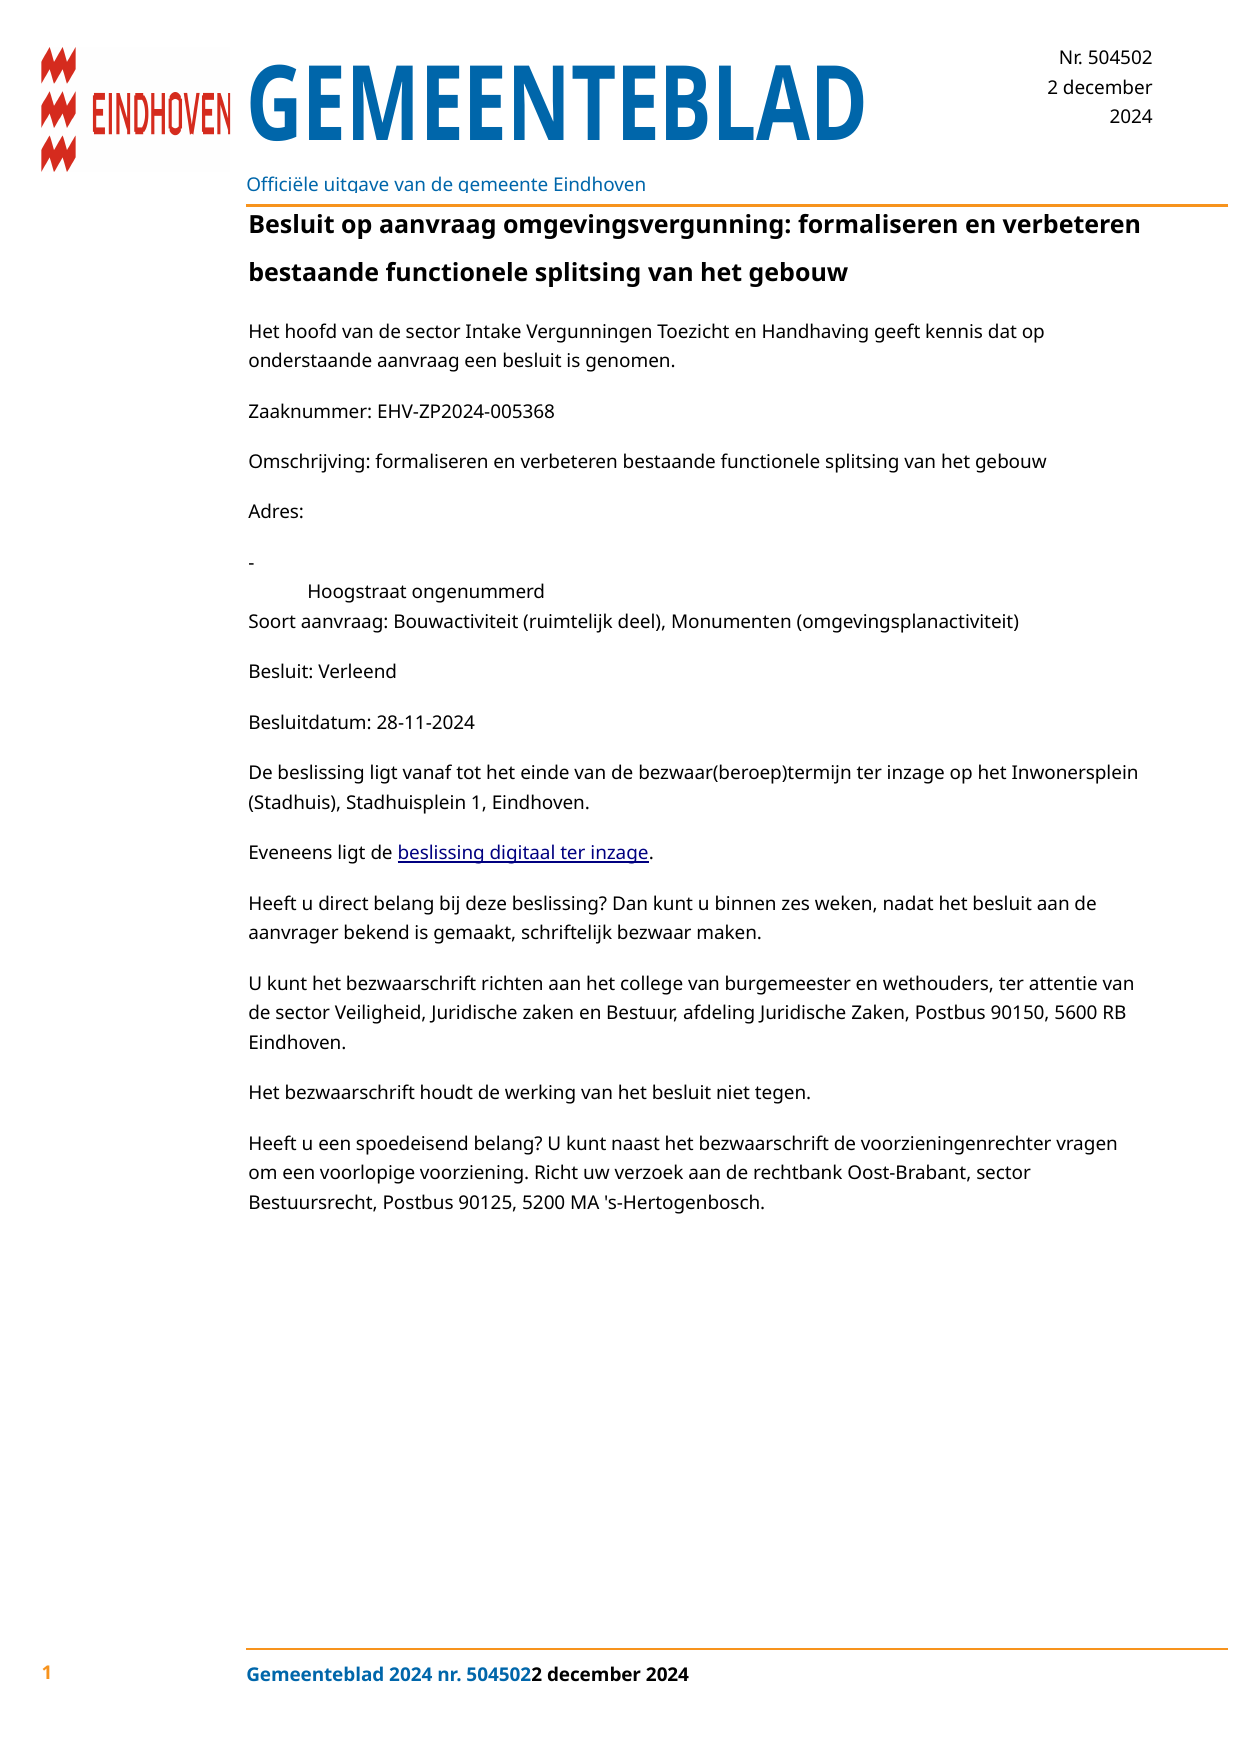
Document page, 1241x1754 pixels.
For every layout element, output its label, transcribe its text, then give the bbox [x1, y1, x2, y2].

text Adres: [248, 499, 1152, 524]
text Het hoofd van de sector Intake Vergunningen Toezicht en Handhaving geeft kennis dat op onderstaande aanvraag een besluit is genomen. [248, 318, 1152, 373]
list Hoogstraat ongenummerd [248, 579, 1152, 604]
text U kunt het bezwaarschrift richten aan het college van burgemeester en wethouders, ter attentie van de sector Veiligheid, Juridische zaken en Bestuur, afdeling Juridische Zaken, Postbus 90150, 5600 RB Eindhoven. [248, 970, 1152, 1055]
text Besluit op aanvraag omgevingsvergunning: formaliseren en verbeteren bestaande functionele splitsing van het gebouw [248, 207, 1152, 288]
text Besluit: Verleend [248, 659, 1152, 684]
picture [41, 47, 231, 172]
text Heeft u een spoedeisend belang? U kunt naast het bezwaarschrift de voorzieningenrechter vragen om een voorlopige voorziening. Richt uw verzoek aan de rechtbank Oost-Brabant, sector Bestuursrecht, Postbus 90125, 5200 MA 's-Hertogenbosch. [248, 1130, 1152, 1215]
text Heeft u direct belang bij deze beslissing? Dan kunt u binnen zes weken, nadat het besluit aan de aanvrager bekend is gemaakt, schriftelijk bezwaar maken. [248, 890, 1152, 945]
text Omschrijving: formaliseren en verbeteren bestaande functionele splitsing van het gebouw [248, 448, 1152, 474]
text Soort aanvraag: Bouwactiviteit (ruimtelijk deel), Monumenten (omgevingsplanactiviteit) [248, 608, 1152, 634]
text Het bezwaarschrift houdt de werking van het besluit niet tegen. [248, 1079, 1152, 1105]
text Zaaknummer: EHV-ZP2024-005368 [248, 398, 1152, 424]
text De beslissing ligt vanaf tot het einde van de bezwaar(beroep)termijn ter inzage op het Inwonersplein (Stadhuis), Stadhuisplein 1, Eindhoven. [248, 759, 1152, 815]
text Eveneens ligt de beslissing digitaal ter inzage. [248, 839, 1152, 865]
text Besluitdatum: 28-11-2024 [248, 709, 1152, 735]
